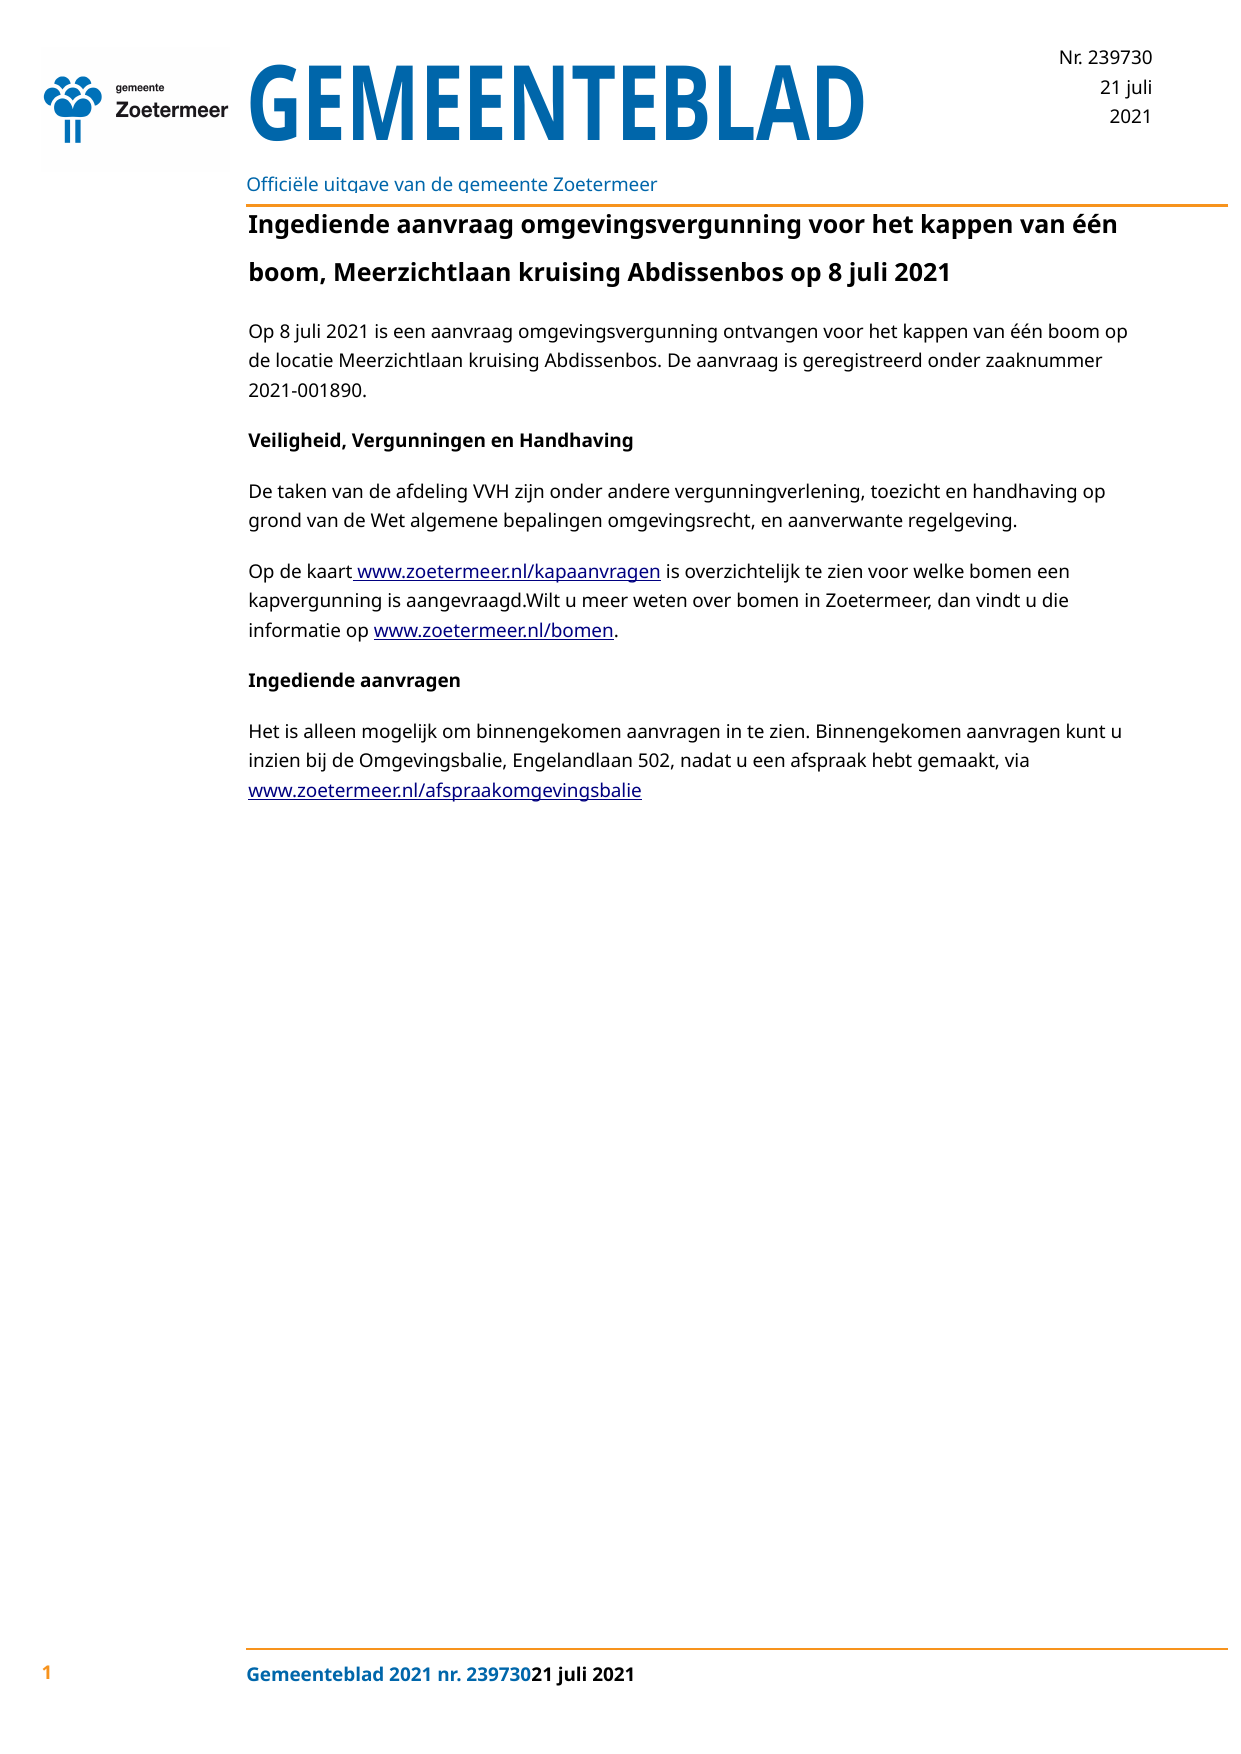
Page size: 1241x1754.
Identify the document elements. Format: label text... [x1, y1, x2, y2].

text Op 8 juli 2021 is een aanvraag omgevingsvergunning ontvangen voor het kappen van één boom op de locatie Meerzichtlaan kruising Abdissenbos. De aanvraag is geregistreerd onder zaaknummer 2021-001890. [248, 318, 1152, 403]
text De taken van de afdeling VVH zijn onder andere vergunningverlening, toezicht en handhaving op grond van de Wet algemene bepalingen omgevingsrecht, en aanverwante regelgeving. [248, 478, 1152, 533]
text Veiligheid, Vergunningen en Handhaving [248, 427, 1152, 453]
text Het is alleen mogelijk om binnengekomen aanvragen in te zien. Binnengekomen aanvragen kunt u inzien bij de Omgevingsbalie, Engelandlaan 502, nadat u een afspraak hebt gemaakt, via www.zoetermeer.nl/afspraakomgevingsbalie [248, 718, 1152, 803]
picture [41, 47, 231, 172]
text Ingediende aanvragen [248, 667, 1152, 693]
text Ingediende aanvraag omgevingsvergunning voor het kappen van één boom, Meerzichtlaan kruising Abdissenbos op 8 juli 2021 [248, 207, 1152, 288]
text Op de kaart www.zoetermeer.nl/kapaanvragen is overzichtelijk te zien voor welke bomen een kapvergunning is aangevraagd.Wilt u meer weten over bomen in Zoetermeer, dan vindt u die informatie op www.zoetermeer.nl/bomen. [248, 558, 1152, 643]
